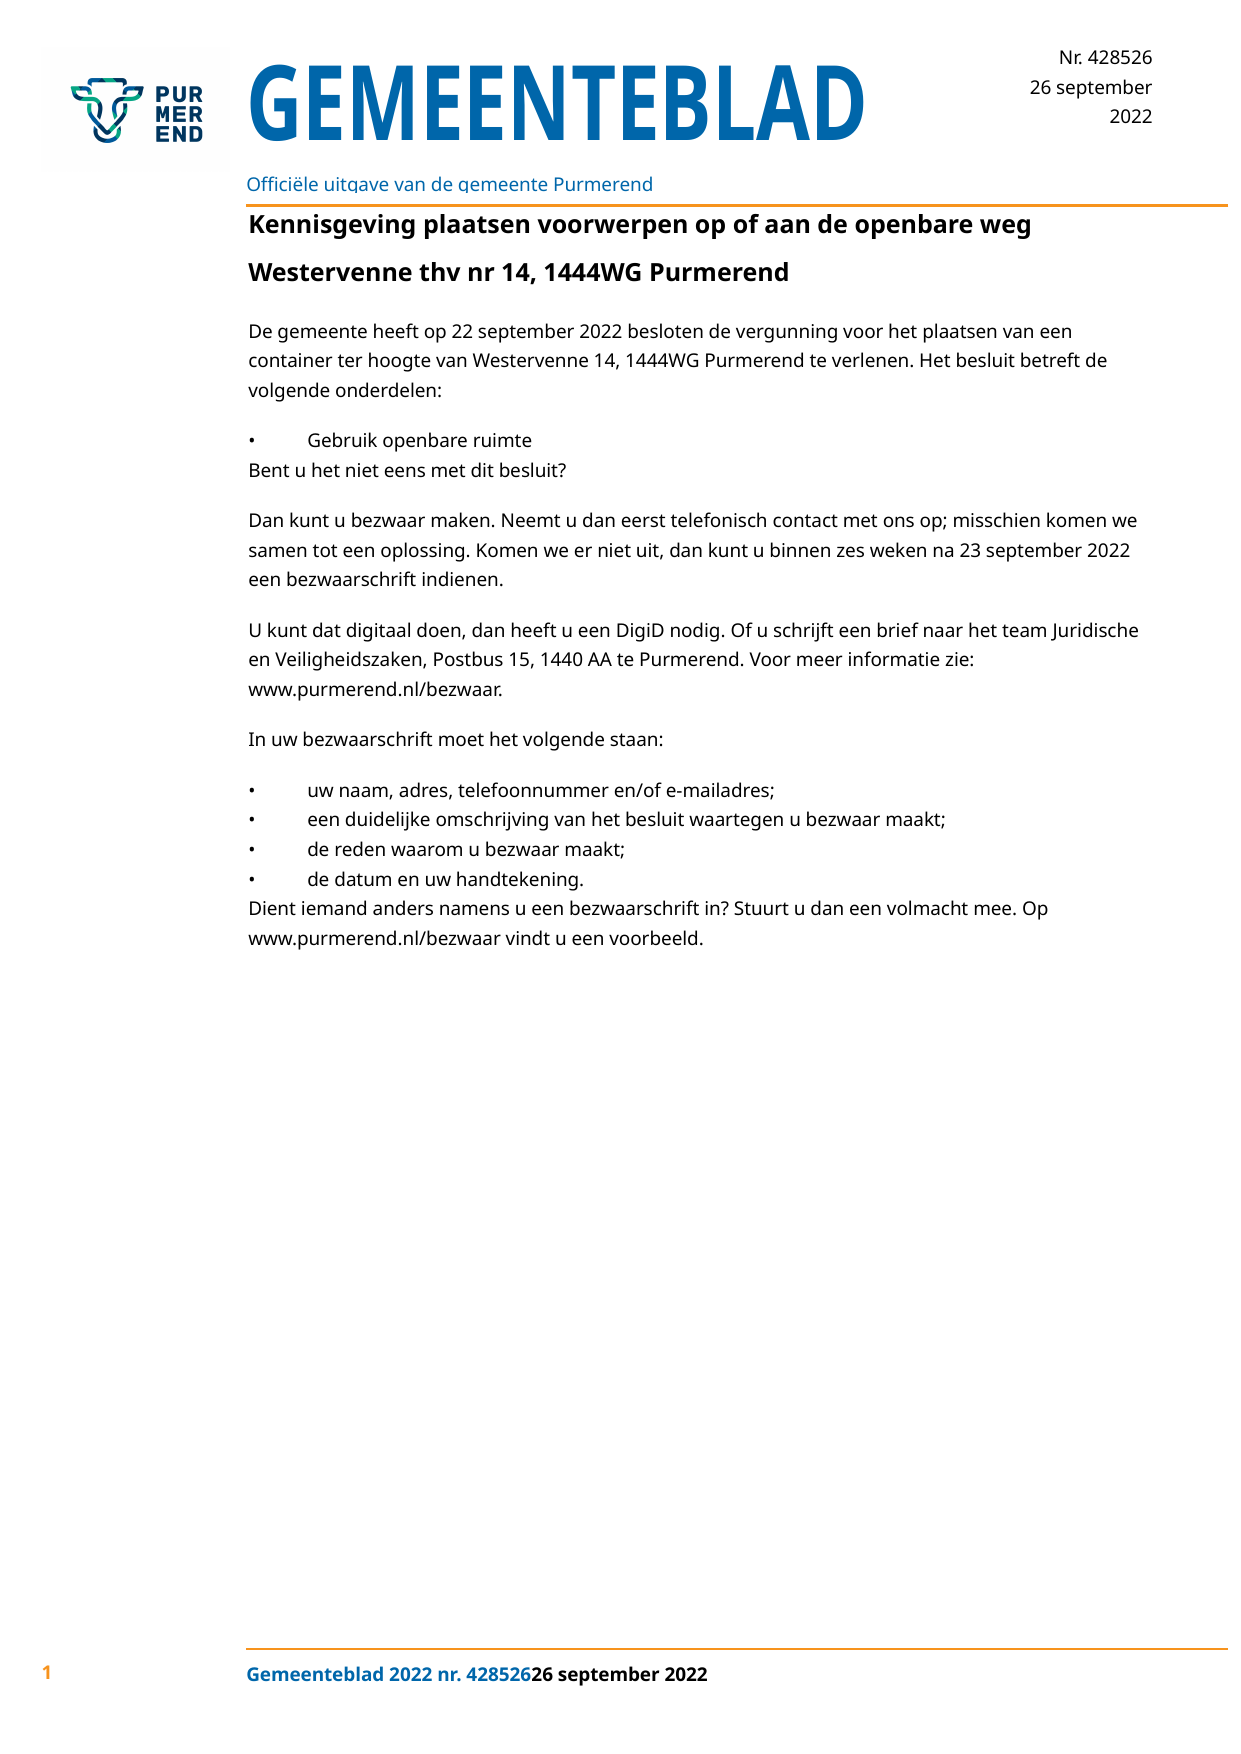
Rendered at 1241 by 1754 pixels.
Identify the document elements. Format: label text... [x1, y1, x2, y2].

text Dient iemand anders namens u een bezwaarschrift in? Stuurt u dan een volmacht mee. Op www.purmerend.nl/bezwaar vindt u een voorbeeld. [248, 895, 1152, 951]
text In uw bezwaarschrift moet het volgende staan: [248, 727, 1152, 752]
text U kunt dat digitaal doen, dan heeft u een DigiD nodig. Of u schrijft een brief naar het team Juridische en Veiligheidszaken, Postbus 15, 1440 AA te Purmerend. Voor meer informatie zie: www.purmerend.nl/bezwaar. [248, 617, 1152, 702]
list een duidelijke omschrijving van het besluit waartegen u bezwaar maakt; [248, 807, 1152, 832]
text Bent u het niet eens met dit besluit? [248, 457, 1152, 483]
text Kennisgeving plaatsen voorwerpen op of aan de openbare weg Westervenne thv nr 14, 1444WG Purmerend [248, 207, 1152, 288]
text Dan kunt u bezwaar maken. Neemt u dan eerst telefonisch contact met ons op; misschien komen we samen tot een oplossing. Komen we er niet uit, dan kunt u binnen zes weken na 23 september 2022 een bezwaarschrift indienen. [248, 507, 1152, 592]
list Gebruik openbare ruimte [248, 427, 1152, 453]
picture [41, 47, 231, 172]
list uw naam, adres, telefoonnummer en/of e-mailadres; [248, 777, 1152, 803]
list de datum en uw handtekening. [248, 866, 1152, 892]
list de reden waarom u bezwaar maakt; [248, 836, 1152, 862]
text De gemeente heeft op 22 september 2022 besloten de vergunning voor het plaatsen van een container ter hoogte van Westervenne 14, 1444WG Purmerend te verlenen. Het besluit betreft de volgende onderdelen: [248, 318, 1152, 403]
